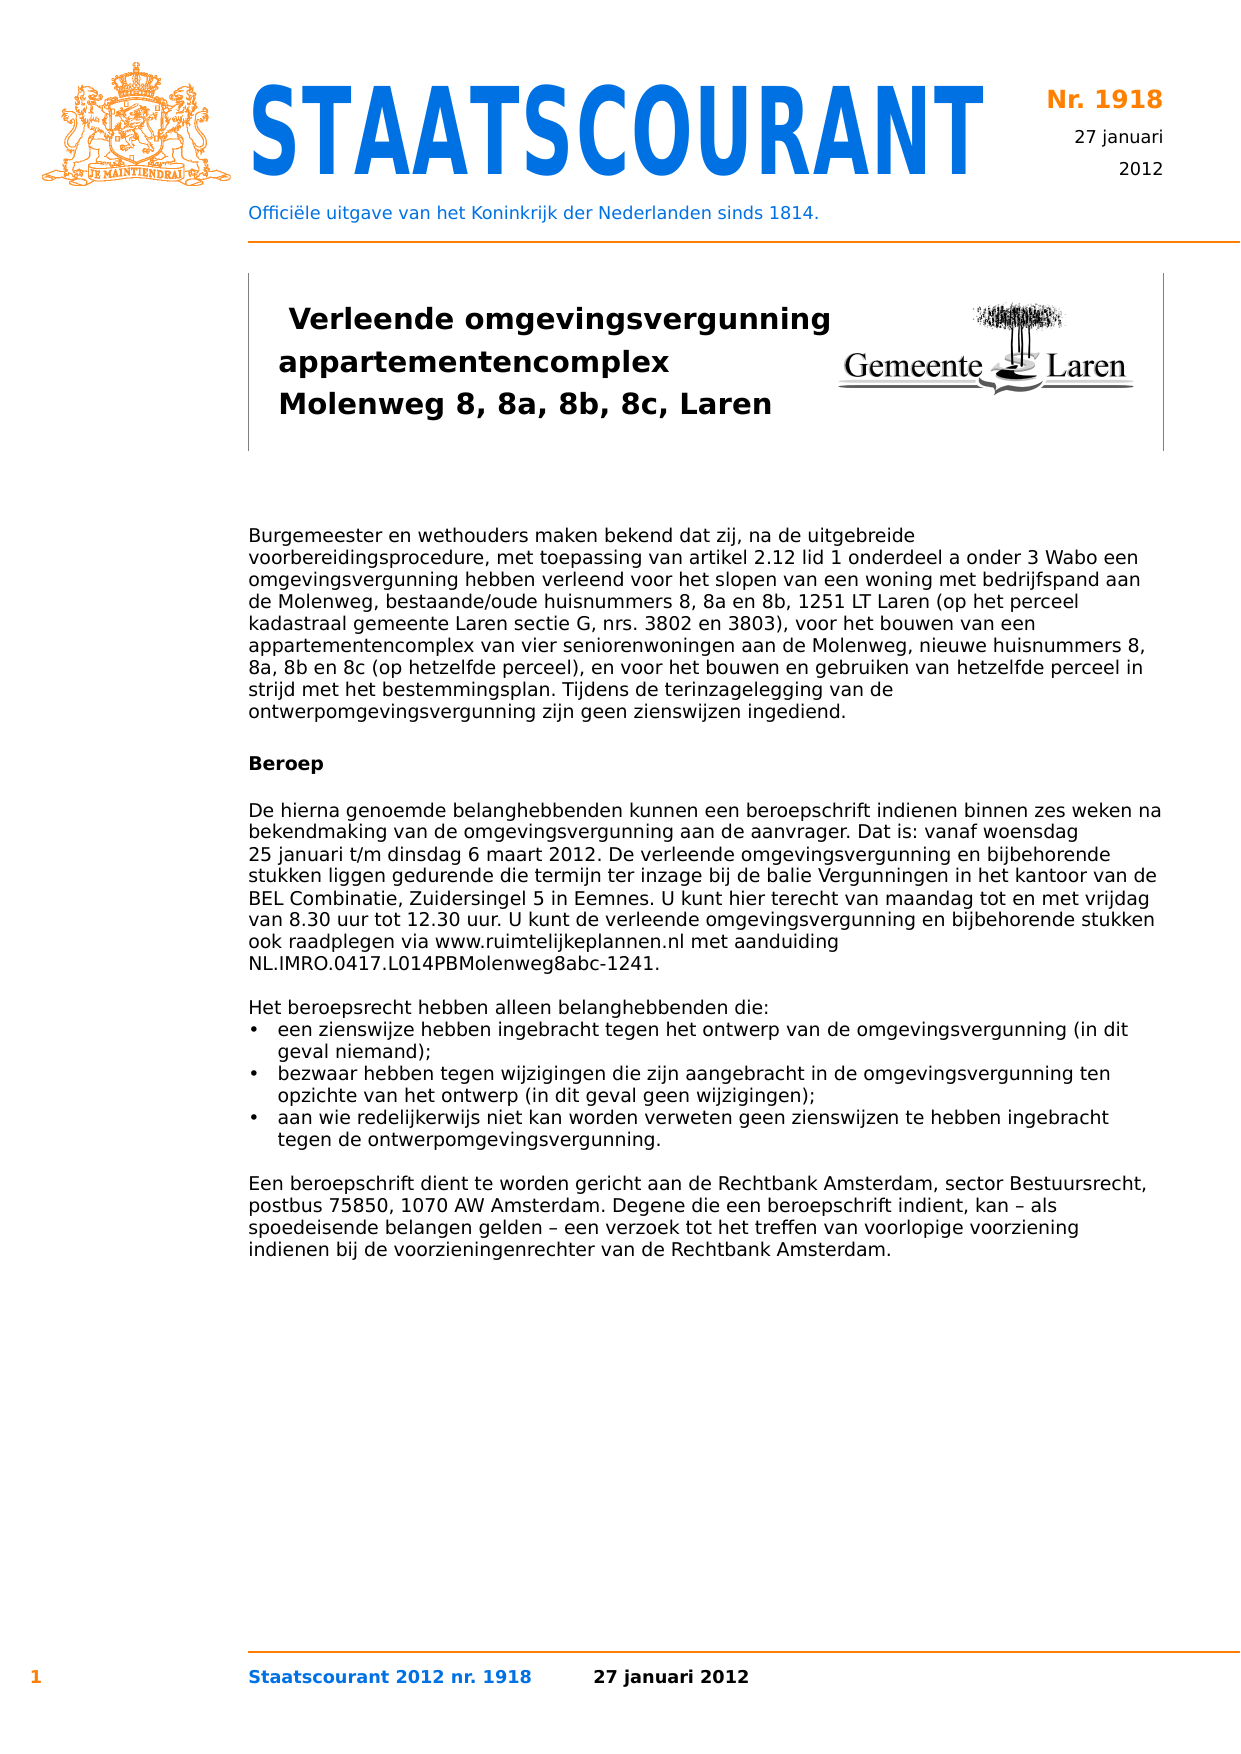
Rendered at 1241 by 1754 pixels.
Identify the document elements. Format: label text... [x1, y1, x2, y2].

text Burgemeester en wethouders maken bekend dat zij, na de uitgebreide voorbereidingsprocedure, met toepassing van artikel 2.12 lid 1 onderdeel a onder 3 Wabo een omgevingsvergunning hebben verleend voor het slopen van een woning met bedrijfspand aan de Molenweg, bestaande/oude huisnummers 8, 8a en 8b, 1251 LT Laren (op het perceel kadastraal gemeente Laren sectie G, nrs. 3802 en 3803), voor het bouwen van een appartementencomplex van vier seniorenwoningen aan de Molenweg, nieuwe huisnummers 8, 8a, 8b en 8c (op hetzelfde perceel), en voor het bouwen en gebruiken van hetzelfde perceel in strijd met het bestemmingsplan. Tijdens de terinzagelegging van de ontwerpomgevingsvergunning zijn geen zienswijzen ingediend. [248, 525, 1163, 722]
table_header [25, 62, 248, 241]
picture [838, 302, 1134, 397]
table_cell Officiële uitgave van het Koninkrijk der Nederlanden sinds 1814. [248, 203, 1240, 241]
text De hierna genoemde belanghebbenden kunnen een beroepschrift indienen binnen zes weken na bekendmaking van de omgevingsvergunning aan de aanvrager. Dat is: vanaf woensdag 25 januari t/m dinsdag 6 maart 2012. De verleende omgevingsvergunning en bijbehorende stukken liggen gedurende die termijn ter inzage bij de balie Vergunningen in het kantoor van de BEL Combinatie, Zuidersingel 5 in Eemnes. U kunt hier terecht van maandag tot en met vrijdag van 8.30 uur tot 12.30 uur. U kunt de verleende omgevingsvergunning en bijbehorende stukken ook raadplegen via www.ruimtelijkeplannen.nl met aanduiding NL.IMRO.0417.L014PBMolenweg8abc-1241. [248, 799, 1163, 975]
text Een beroepschrift dient te worden gericht aan de Rechtbank Amsterdam, sector Bestuursrecht, postbus 75850, 1070 AW Amsterdam. Degene die een beroepschrift indient, kan – als spoedeisende belangen gelden – een verzoek tot het treffen van voorlopige voorziening indienen bij de voorzieningenrechter van de Rechtbank Amsterdam. [248, 1173, 1163, 1261]
subtitle Verleende omgevingsvergunning appartementencomplex Molenweg 8, 8a, 8b, 8c, Laren [249, 273, 1163, 451]
table_header Nr. 1918 [998, 62, 1240, 121]
table_cell 27 januari [998, 121, 1240, 153]
picture [41, 62, 231, 186]
text • een zienswijze hebben ingebracht tegen het ontwerp van de omgevingsvergunning (in dit geval niemand); [248, 1019, 1163, 1063]
text Het beroepsrecht hebben alleen belanghebbenden die: [248, 997, 1163, 1019]
table_cell 2012 [998, 153, 1240, 203]
subtitle Beroep [248, 752, 1163, 774]
table_header STAATSCOURANT [248, 62, 998, 203]
text • aan wie redelijkerwijs niet kan worden verweten geen zienswijzen te hebben ingebracht tegen de ontwerpomgevingsvergunning. [248, 1107, 1163, 1151]
text • bezwaar hebben tegen wijzigingen die zijn aangebracht in de omgevingsvergunning ten opzichte van het ontwerp (in dit geval geen wijzigingen); [248, 1063, 1163, 1107]
